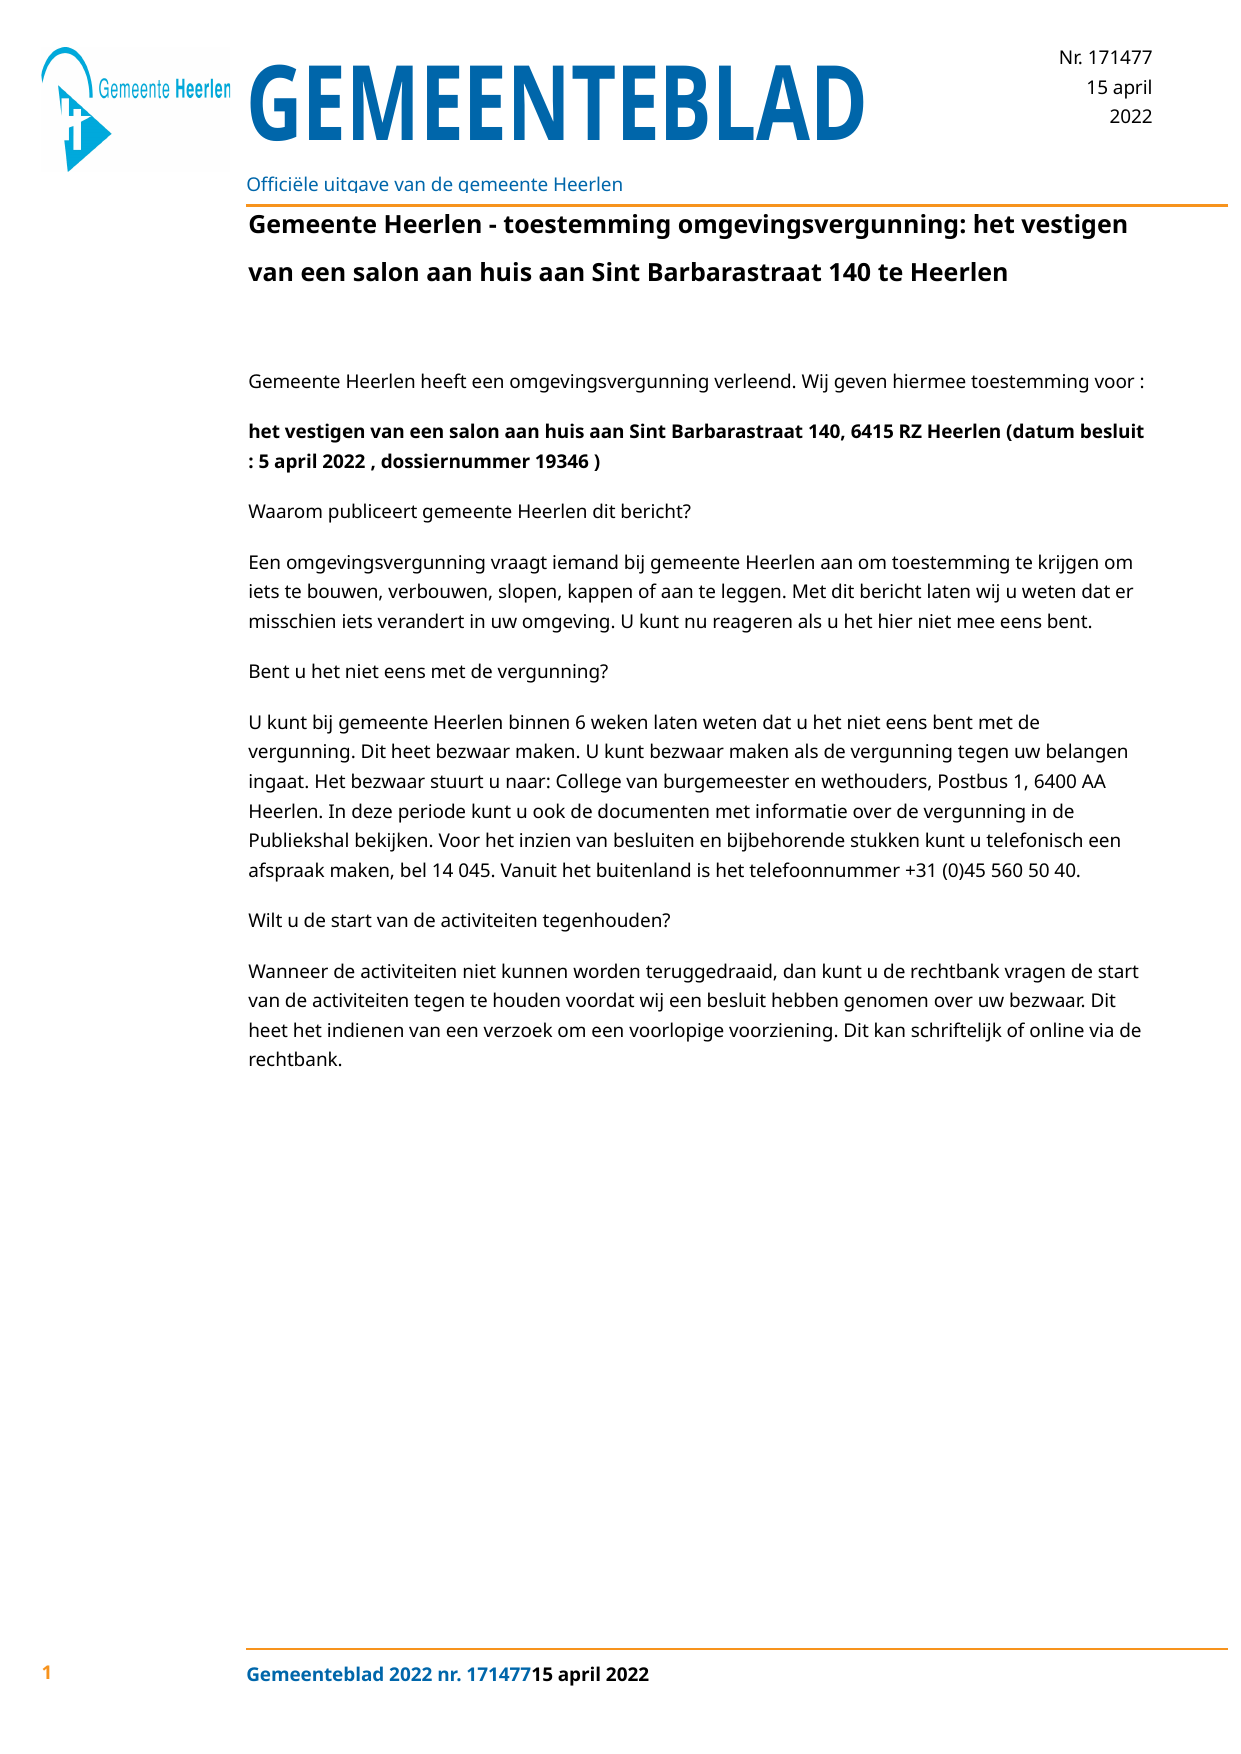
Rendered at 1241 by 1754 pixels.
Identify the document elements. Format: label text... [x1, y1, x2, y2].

text het vestigen van een salon aan huis aan Sint Barbarastraat 140, 6415 RZ Heerlen (datum besluit : 5 april 2022 , dossiernummer 19346 ) [248, 419, 1152, 474]
text Bent u het niet eens met de vergunning? [248, 659, 1152, 684]
picture [41, 47, 59, 70]
text Wilt u de start van de activiteiten tegenhouden? [248, 907, 1152, 933]
text Gemeente Heerlen heeft een omgevingsvergunning verleend. Wij geven hiermee toestemming voor : [248, 368, 1152, 394]
text Een omgevingsvergunning vraagt iemand bij gemeente Heerlen aan om toestemming te krijgen om iets te bouwen, verbouwen, slopen, kappen of aan te leggen. Met dit bericht laten wij u weten dat er misschien iets verandert in uw omgeving. U kunt nu reageren als u het hier niet mee eens bent. [248, 549, 1152, 634]
picture [41, 47, 231, 172]
text Wanneer de activiteiten niet kunnen worden teruggedraaid, dan kunt u de rechtbank vragen de start van de activiteiten tegen te houden voordat wij een besluit hebben genomen over uw bezwaar. Dit heet het indienen van een verzoek om een voorlopige voorziening. Dit kan schriftelijk of online via de rechtbank. [248, 958, 1152, 1072]
text U kunt bij gemeente Heerlen binnen 6 weken laten weten dat u het niet eens bent met de vergunning. Dit heet bezwaar maken. U kunt bezwaar maken als de vergunning tegen uw belangen ingaat. Het bezwaar stuurt u naar: College van burgemeester en wethouders, Postbus 1, 6400 AA Heerlen. In deze periode kunt u ook de documenten met informatie over de vergunning in de Publiekshal bekijken. Voor het inzien van besluiten en bijbehorende stukken kunt u telefonisch een afspraak maken, bel 14 045. Vanuit het buitenland is het telefoonnummer +31 (0)45 560 50 40. [248, 709, 1152, 883]
text Waarom publiceert gemeente Heerlen dit bericht? [248, 499, 1152, 524]
text Gemeente Heerlen - toestemming omgevingsvergunning: het vestigen van een salon aan huis aan Sint Barbarastraat 140 te Heerlen [248, 207, 1152, 288]
